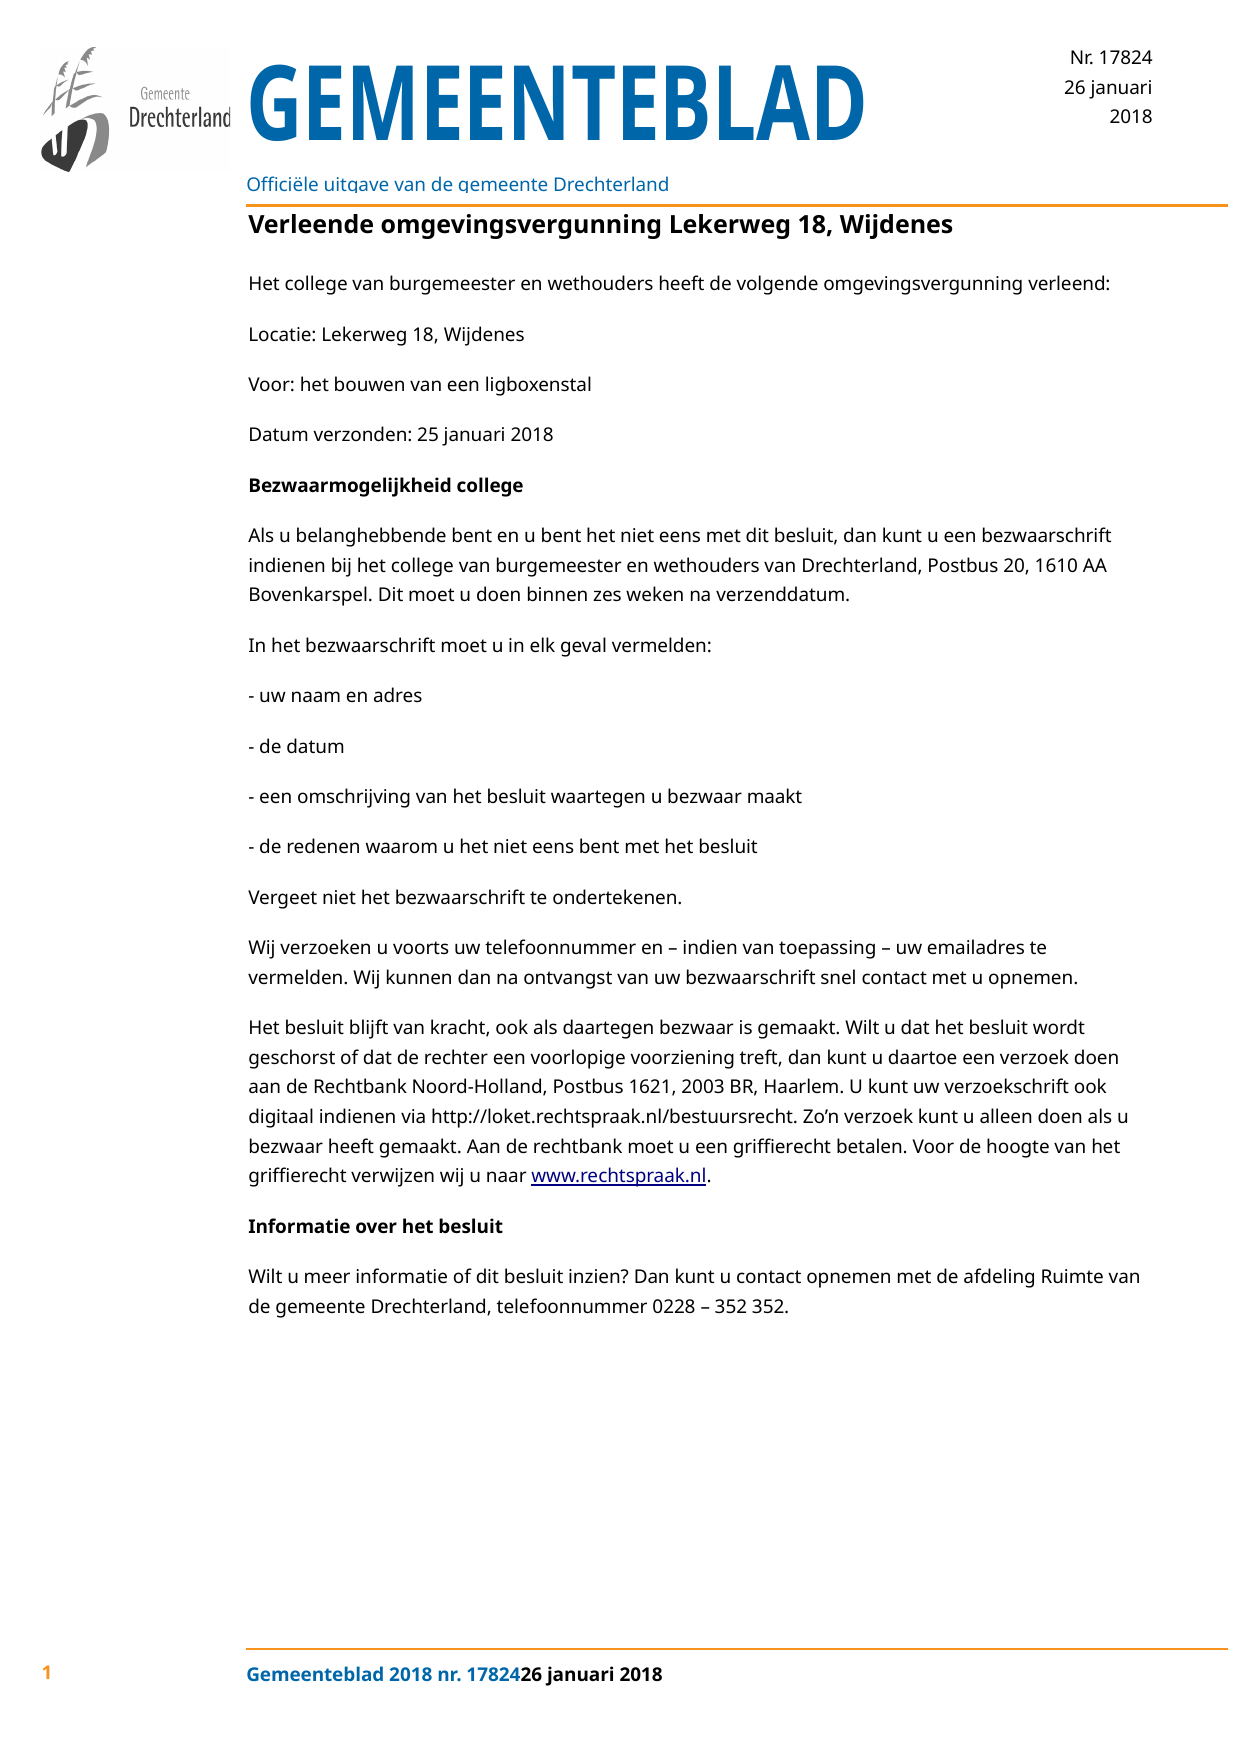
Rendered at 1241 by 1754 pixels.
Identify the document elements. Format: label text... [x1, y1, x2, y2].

text Verleende omgevingsvergunning Lekerweg 18, Wijdenes [248, 207, 1152, 241]
text Het besluit blijft van kracht, ook als daartegen bezwaar is gemaakt. Wilt u dat het besluit wordt geschorst of dat de rechter een voorlopige voorziening treft, dan kunt u daartoe een verzoek doen aan de Rechtbank Noord-Holland, Postbus 1621, 2003 BR, Haarlem. U kunt uw verzoekschrift ook digitaal indienen via http://loket.rechtspraak.nl/bestuursrecht. Zo’n verzoek kunt u alleen doen als u bezwaar heeft gemaakt. Aan de rechtbank moet u een griffierecht betalen. Voor de hoogte van het griffierecht verwijzen wij u naar www.rechtspraak.nl. [248, 1014, 1152, 1188]
text Datum verzonden: 25 januari 2018 [248, 422, 1152, 447]
text Als u belanghebbende bent en u bent het niet eens met dit besluit, dan kunt u een bezwaarschrift indienen bij het college van burgemeester en wethouders van Drechterland, Postbus 20, 1610 AA Bovenkarspel. Dit moet u doen binnen zes weken na verzenddatum. [248, 522, 1152, 607]
text Wij verzoeken u voorts uw telefoonnummer en – indien van toepassing – uw emailadres te vermelden. Wij kunnen dan na ontvangst van uw bezwaarschrift snel contact met u opnemen. [248, 934, 1152, 990]
text Informatie over het besluit [248, 1213, 1152, 1238]
text - een omschrijving van het besluit waartegen u bezwaar maakt [248, 783, 1152, 809]
text Vergeet niet het bezwaarschrift te ondertekenen. [248, 884, 1152, 910]
text - de datum [248, 733, 1152, 758]
text In het bezwaarschrift moet u in elk geval vermelden: [248, 632, 1152, 658]
text - uw naam en adres [248, 682, 1152, 708]
text Wilt u meer informatie of dit besluit inzien? Dan kunt u contact opnemen met de afdeling Ruimte van de gemeente Drechterland, telefoonnummer 0228 – 352 352. [248, 1263, 1152, 1318]
text - de redenen waarom u het niet eens bent met het besluit [248, 834, 1152, 859]
text Bezwaarmogelijkheid college [248, 472, 1152, 498]
text Het college van burgemeester en wethouders heeft de volgende omgevingsvergunning verleend: [248, 270, 1152, 296]
text Locatie: Lekerweg 18, Wijdenes [248, 321, 1152, 346]
picture [41, 47, 231, 172]
text Voor: het bouwen van een ligboxenstal [248, 371, 1152, 397]
